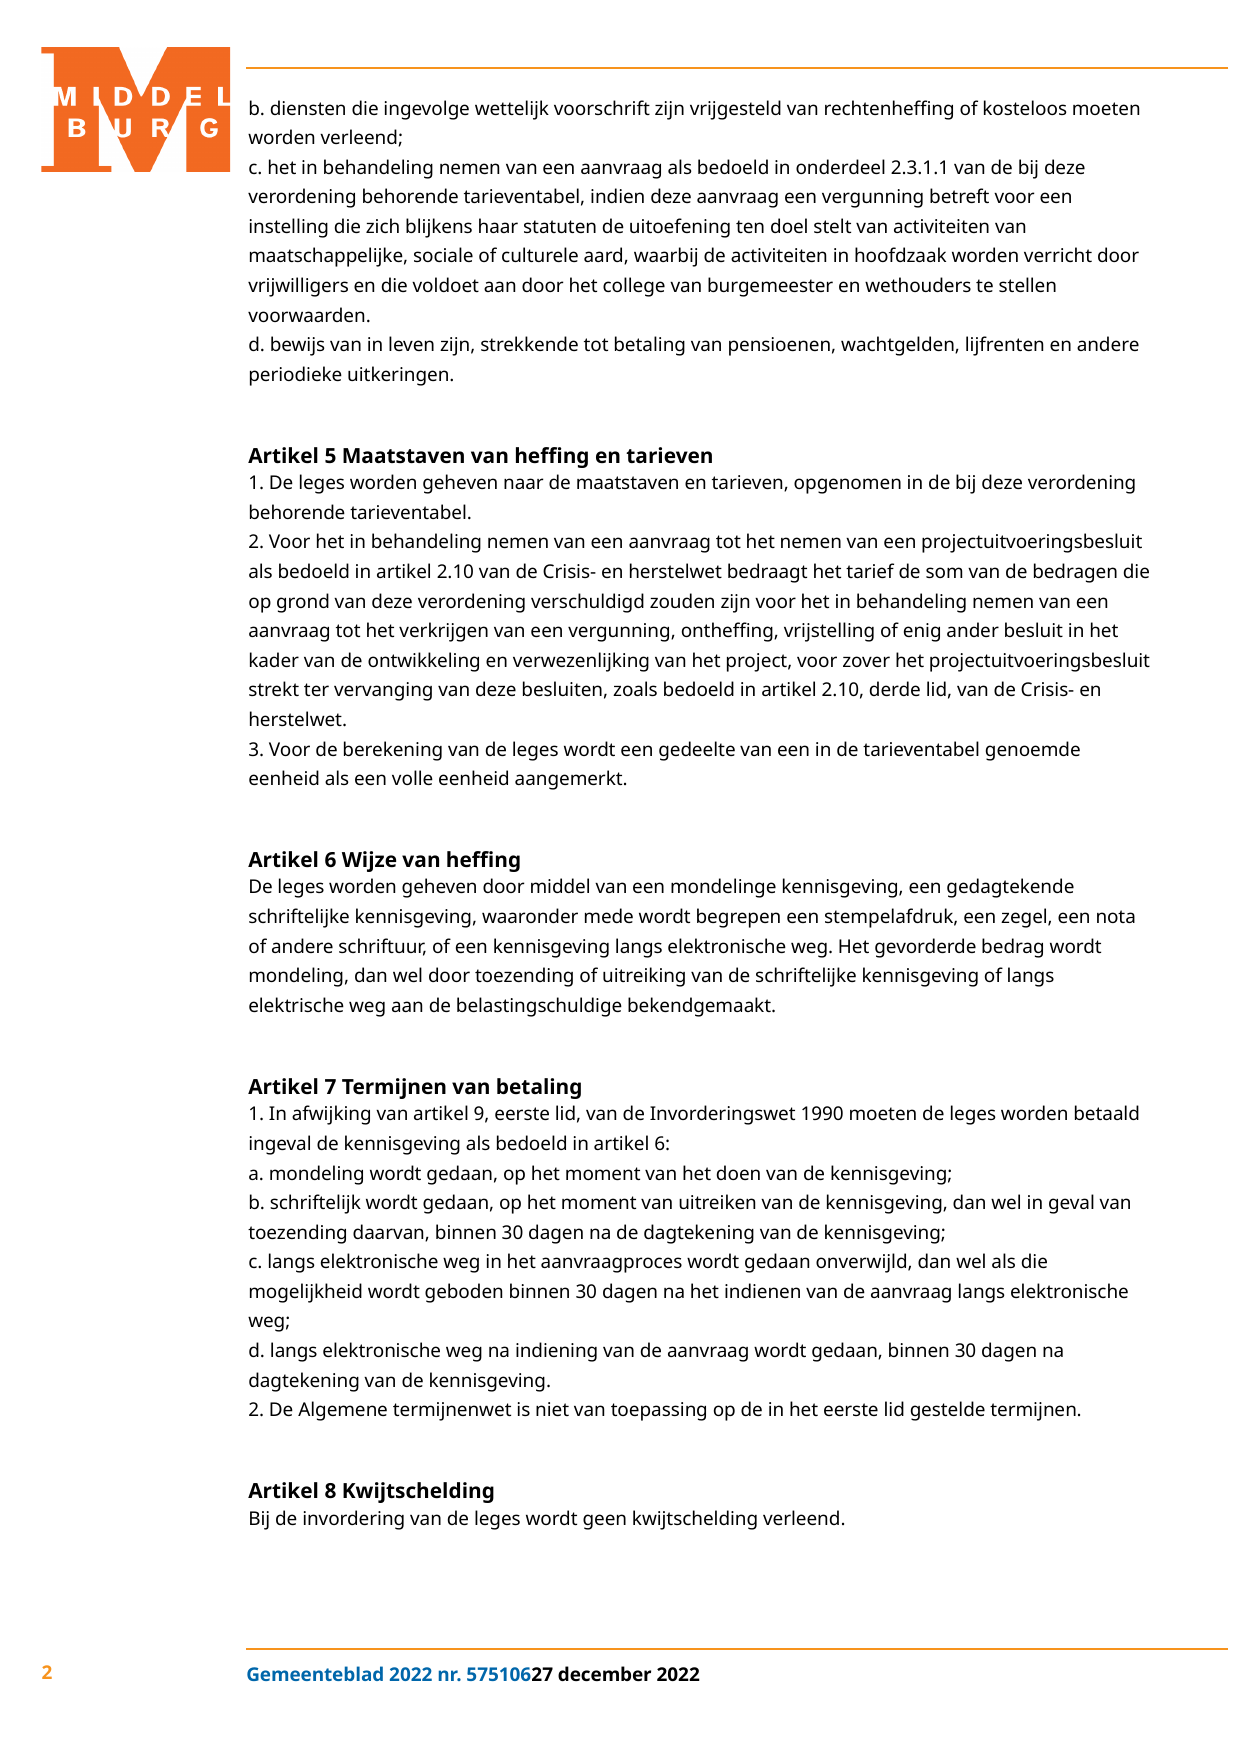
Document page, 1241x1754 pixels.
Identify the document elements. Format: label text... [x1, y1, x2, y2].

text d. langs elektronische weg na indiening van de aanvraag wordt gedaan, binnen 30 dagen na dagtekening van de kennisgeving. [248, 1337, 1152, 1392]
text 2. Voor het in behandeling nemen van een aanvraag tot het nemen van een projectuitvoeringsbesluit als bedoeld in artikel 2.10 van de Crisis- en herstelwet bedraagt het tarief de som van de bedragen die op grond van deze verordening verschuldigd zouden zijn voor het in behandeling nemen van een aanvraag tot het verkrijgen van een vergunning, ontheffing, vrijstelling of enig ander besluit in het kader van de ontwikkeling en verwezenlijking van het project, voor zover het projectuitvoeringsbesluit strekt ter vervanging van deze besluiten, zoals bedoeld in artikel 2.10, derde lid, van de Crisis- en herstelwet. [248, 529, 1152, 732]
text 3. Voor de berekening van de leges wordt een gedeelte van een in de tarieventabel genoemde eenheid als een volle eenheid aangemerkt. [248, 736, 1152, 791]
text b. diensten die ingevolge wettelijk voorschrift zijn vrijgesteld van rechtenheffing of kosteloos moeten worden verleend; [248, 95, 1152, 150]
text Bij de invordering van de leges wordt geen kwijtschelding verleend. [248, 1505, 1152, 1531]
text b. schriftelijk wordt gedaan, op het moment van uitreiken van de kennisgeving, dan wel in geval van toezending daarvan, binnen 30 dagen na de dagtekening van de kennisgeving; [248, 1189, 1152, 1244]
text Artikel 8 Kwijtschelding [248, 1476, 1152, 1505]
text c. het in behandeling nemen van een aanvraag als bedoeld in onderdeel 2.3.1.1 van de bij deze verordening behorende tarieventabel, indien deze aanvraag een vergunning betreft voor een instelling die zich blijkens haar statuten de uitoefening ten doel stelt van activiteiten van maatschappelijke, sociale of culturele aard, waarbij de activiteiten in hoofdzaak worden verricht door vrijwilligers en die voldoet aan door het college van burgemeester en wethouders te stellen voorwaarden. [248, 154, 1152, 328]
text c. langs elektronische weg in het aanvraagproces wordt gedaan onverwijld, dan wel als die mogelijkheid wordt geboden binnen 30 dagen na het indienen van de aanvraag langs elektronische weg; [248, 1248, 1152, 1333]
text Artikel 5 Maatstaven van heffing en tarieven [248, 441, 1152, 469]
picture [41, 47, 231, 172]
text Artikel 7 Termijnen van betaling [248, 1072, 1152, 1101]
text 2. De Algemene termijnenwet is niet van toepassing op de in het eerste lid gestelde termijnen. [248, 1396, 1152, 1422]
text 1. In afwijking van artikel 9, eerste lid, van de Invorderingswet 1990 moeten de leges worden betaald ingeval de kennisgeving als bedoeld in artikel 6: [248, 1101, 1152, 1156]
text Artikel 6 Wijze van heffing [248, 845, 1152, 874]
text d. bewijs van in leven zijn, strekkende tot betaling van pensioenen, wachtgelden, lijfrenten en andere periodieke uitkeringen. [248, 331, 1152, 387]
text a. mondeling wordt gedaan, op het moment van het doen van de kennisgeving; [248, 1160, 1152, 1185]
text 1. De leges worden geheven naar de maatstaven en tarieven, opgenomen in de bij deze verordening behorende tarieventabel. [248, 469, 1152, 525]
text De leges worden geheven door middel van een mondelinge kennisgeving, een gedagtekende schriftelijke kennisgeving, waaronder mede wordt begrepen een stempelafdruk, een zegel, een nota of andere schriftuur, of een kennisgeving langs elektronische weg. Het gevorderde bedrag wordt mondeling, dan wel door toezending of uitreiking van de schriftelijke kennisgeving of langs elektrische weg aan de belastingschuldige bekendgemaakt. [248, 874, 1152, 1018]
